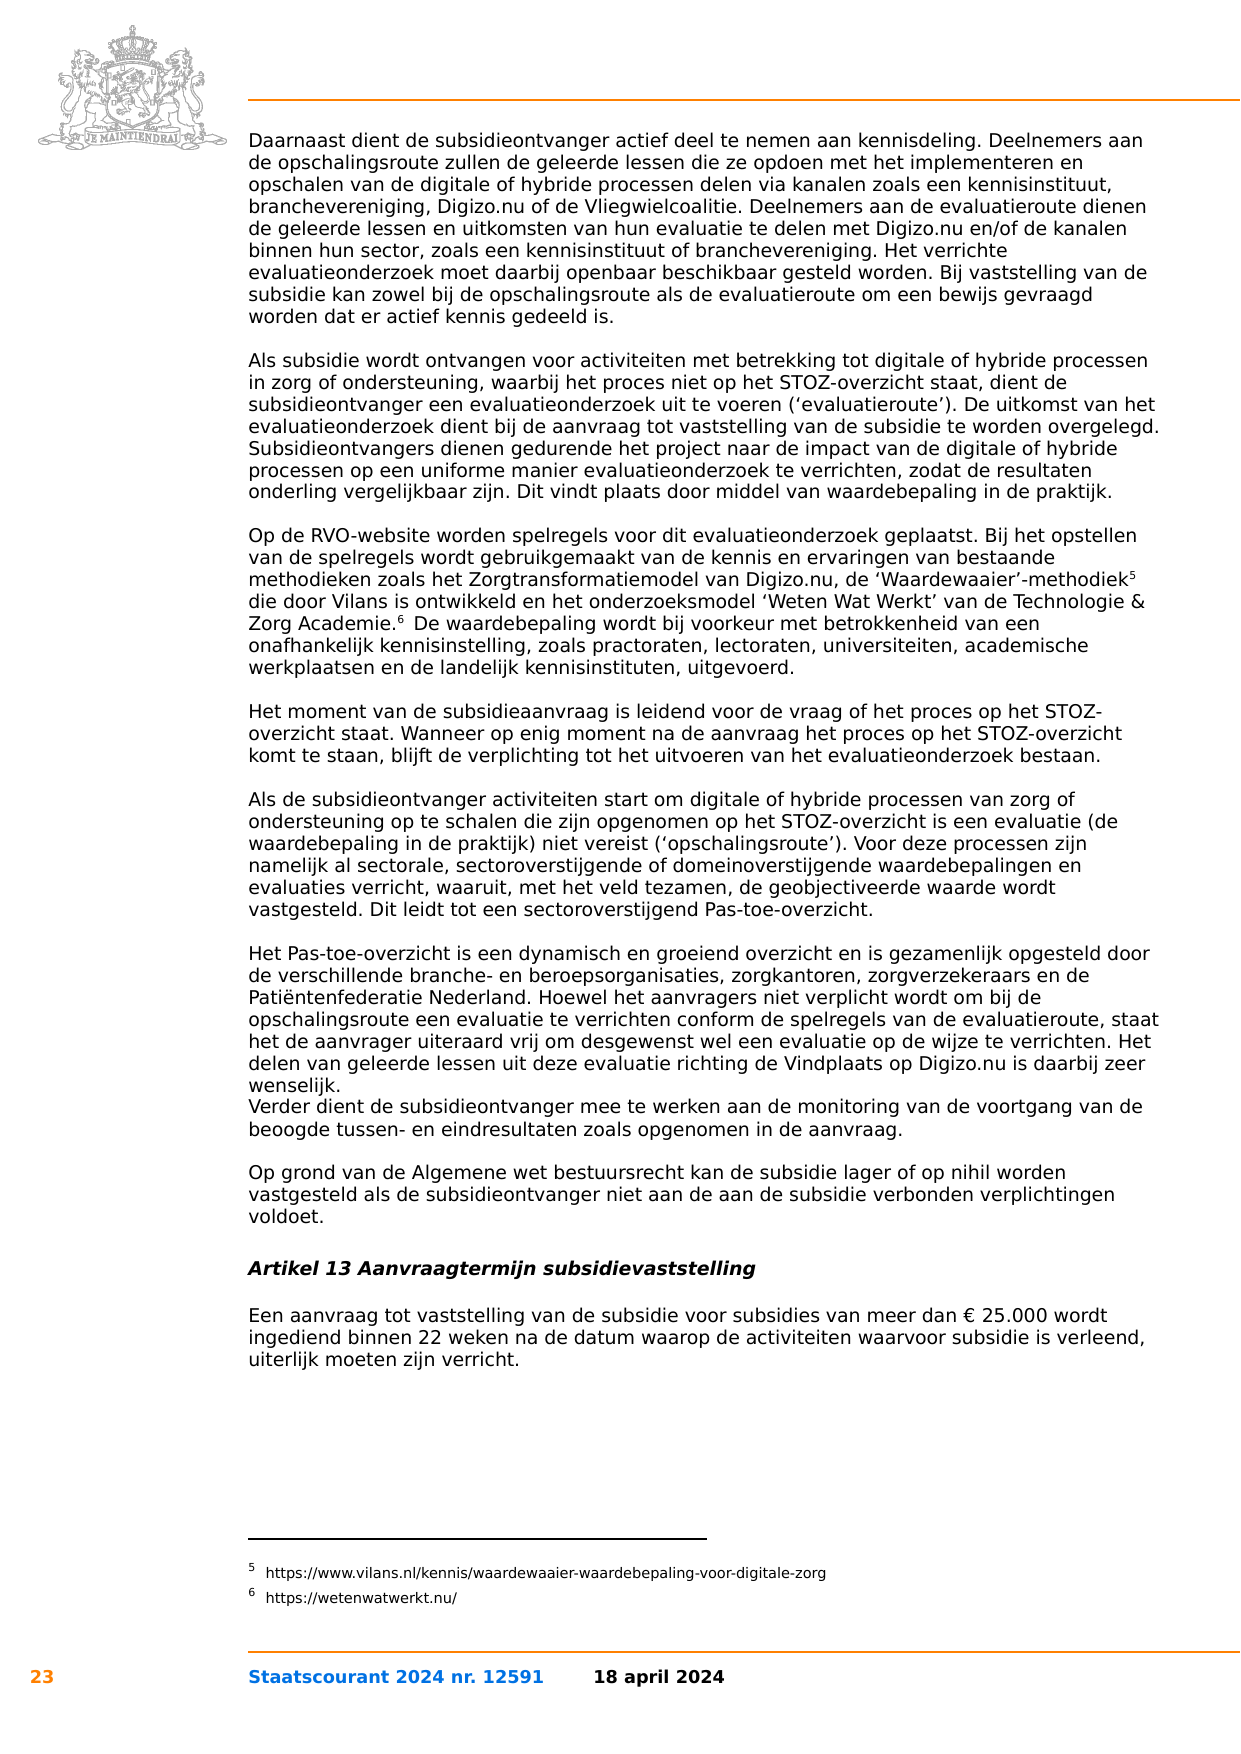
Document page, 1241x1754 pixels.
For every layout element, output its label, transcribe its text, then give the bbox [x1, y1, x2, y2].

text Een aanvraag tot vaststelling van de subsidie voor subsidies van meer dan € 25.000 wordt ingediend binnen 22 weken na de datum waarop de activiteiten waarvoor subsidie is verleend, uiterlijk moeten zijn verricht. [248, 1305, 1163, 1371]
text Daarnaast dient de subsidieontvanger actief deel te nemen aan kennisdeling. Deelnemers aan de opschalingsroute zullen de geleerde lessen die ze opdoen met het implementeren en opschalen van de digitale of hybride processen delen via kanalen zoals een kennisinstituut, branchevereniging, Digizo.nu of de Vliegwielcoalitie. Deelnemers aan de evaluatieroute dienen de geleerde lessen en uitkomsten van hun evaluatie te delen met Digizo.nu en/of de kanalen binnen hun sector, zoals een kennisinstituut of branchevereniging. Het verrichte evaluatieonderzoek moet daarbij openbaar beschikbaar gesteld worden. Bij vaststelling van de subsidie kan zowel bij de opschalingsroute als de evaluatieroute om een bewijs gevraagd worden dat er actief kennis gedeeld is. [248, 130, 1163, 328]
text Het moment van de subsidieaanvraag is leidend voor de vraag of het proces op het STOZ-overzicht staat. Wanneer op enig moment na de aanvraag het proces op het STOZ-overzicht komt te staan, blijft de verplichting tot het uitvoeren van het evaluatieonderzoek bestaan. [248, 701, 1163, 767]
picture [38, 25, 227, 150]
text Het Pas-toe-overzicht is een dynamisch en groeiend overzicht en is gezamenlijk opgesteld door de verschillende branche- en beroepsorganisaties, zorgkantoren, zorgverzekeraars en de Patiëntenfederatie Nederland. Hoewel het aanvragers niet verplicht wordt om bij de opschalingsroute een evaluatie te verrichten conform de spelregels van de evaluatieroute, staat het de aanvrager uiteraard vrij om desgewenst wel een evaluatie op de wijze te verrichten. Het delen van geleerde lessen uit deze evaluatie richting de Vindplaats op Digizo.nu is daarbij zeer wenselijk. [248, 943, 1163, 1096]
subtitle Artikel 13 Aanvraagtermijn subsidievaststelling [248, 1258, 1163, 1280]
text Op de RVO-website worden spelregels voor dit evaluatieonderzoek geplaatst. Bij het opstellen van de spelregels wordt gebruikgemaakt van de kennis en ervaringen van bestaande methodieken zoals het Zorgtransformatiemodel van Digizo.nu, de ‘Waardewaaier’-methodiek die door Vilans is ontwikkeld en het onderzoeksmodel ‘Weten Wat Werkt’ van de Technologie & Zorg Academie. De waardebepaling wordt bij voorkeur met betrokkenheid van een onafhankelijk kennisinstelling, zoals practoraten, lectoraten, universiteiten, academische werkplaatsen en de landelijk kennisinstituten, uitgevoerd. [248, 525, 1163, 679]
text Als de subsidieontvanger activiteiten start om digitale of hybride processen van zorg of ondersteuning op te schalen die zijn opgenomen op het STOZ-overzicht is een evaluatie (de waardebepaling in de praktijk) niet vereist (‘opschalingsroute’). Voor deze processen zijn namelijk al sectorale, sectoroverstijgende of domeinoverstijgende waardebepalingen en evaluaties verricht, waaruit, met het veld tezamen, de geobjectiveerde waarde wordt vastgesteld. Dit leidt tot een sectoroverstijgend Pas-toe-overzicht. [248, 789, 1163, 921]
text Op grond van de Algemene wet bestuursrecht kan de subsidie lager of op nihil worden vastgesteld als de subsidieontvanger niet aan de aan de subsidie verbonden verplichtingen voldoet. [248, 1162, 1163, 1228]
text Als subsidie wordt ontvangen voor activiteiten met betrekking tot digitale of hybride processen in zorg of ondersteuning, waarbij het proces niet op het STOZ-overzicht staat, dient de subsidieontvanger een evaluatieonderzoek uit te voeren (‘evaluatieroute’). De uitkomst van het evaluatieonderzoek dient bij de aanvraag tot vaststelling van de subsidie te worden overgelegd. Subsidieontvangers dienen gedurende het project naar de impact van de digitale of hybride processen op een uniforme manier evaluatieonderzoek te verrichten, zodat de resultaten onderling vergelijkbaar zijn. Dit vindt plaats door middel van waardebepaling in de praktijk. [248, 349, 1163, 503]
text https://www.vilans.nl/kennis/waardewaaier-waardebepaling-voor-digitale-zorg [248, 1561, 1163, 1583]
text https://wetenwatwerkt.nu/ [248, 1586, 1163, 1608]
text Verder dient de subsidieontvanger mee te werken aan de monitoring van de voortgang van de beoogde tussen- en eindresultaten zoals opgenomen in de aanvraag. [248, 1096, 1163, 1140]
